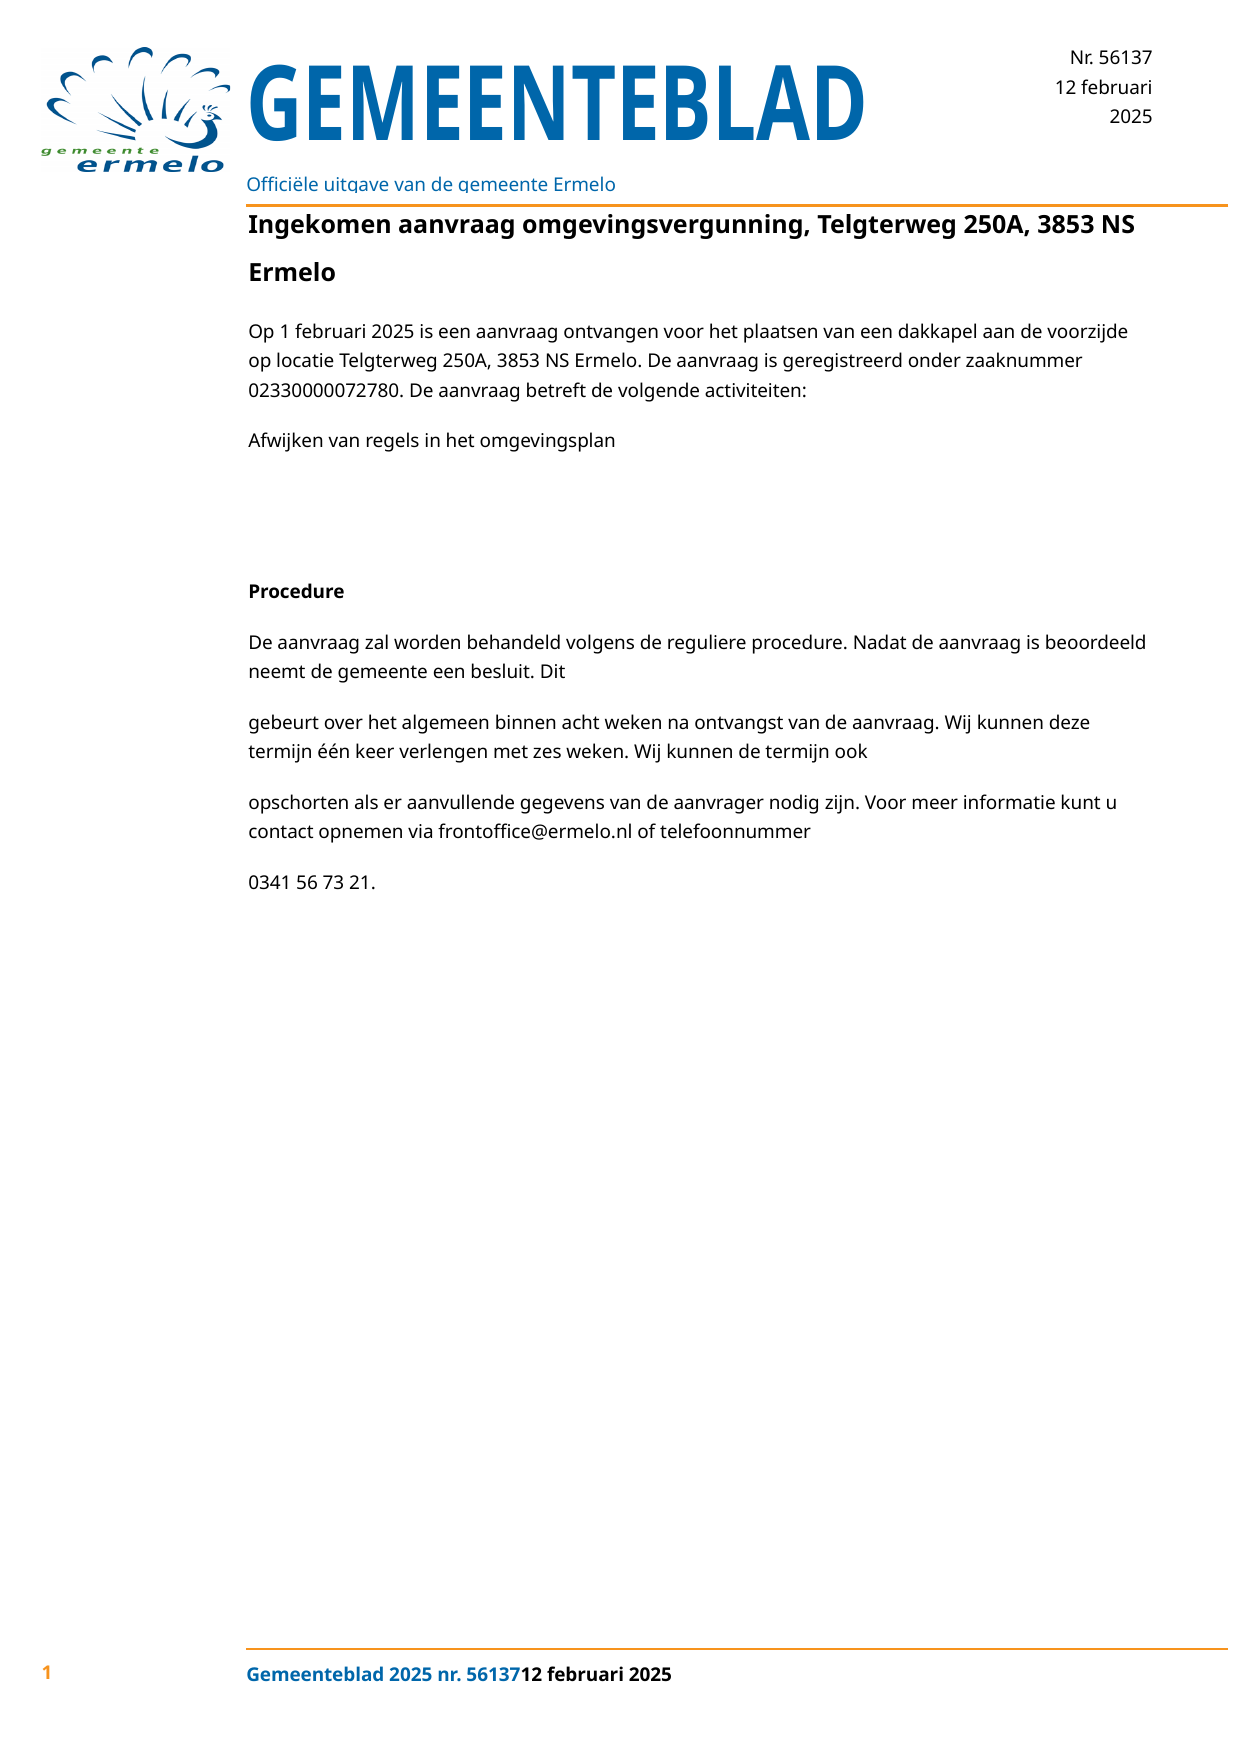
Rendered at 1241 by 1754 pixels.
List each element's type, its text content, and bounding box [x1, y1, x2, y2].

text Procedure [248, 579, 1152, 604]
text 0341 56 73 21. [248, 869, 1152, 895]
text Afwijken van regels in het omgevingsplan [248, 427, 1152, 453]
text De aanvraag zal worden behandeld volgens de reguliere procedure. Nadat de aanvraag is beoordeeld neemt de gemeente een besluit. Dit [248, 629, 1152, 684]
text Ingekomen aanvraag omgevingsvergunning, Telgterweg 250A, 3853 NS Ermelo [248, 207, 1152, 288]
text gebeurt over het algemeen binnen acht weken na ontvangst van de aanvraag. Wij kunnen deze termijn één keer verlengen met zes weken. Wij kunnen de termijn ook [248, 709, 1152, 764]
text Op 1 februari 2025 is een aanvraag ontvangen voor het plaatsen van een dakkapel aan de voorzijde op locatie Telgterweg 250A, 3853 NS Ermelo. De aanvraag is geregistreerd onder zaaknummer 02330000072780. De aanvraag betreft de volgende activiteiten: [248, 318, 1152, 403]
text opschorten als er aanvullende gegevens van de aanvrager nodig zijn. Voor meer informatie kunt u contact opnemen via frontoffice@ermelo.nl of telefoonnummer [248, 789, 1152, 844]
picture [41, 47, 231, 172]
